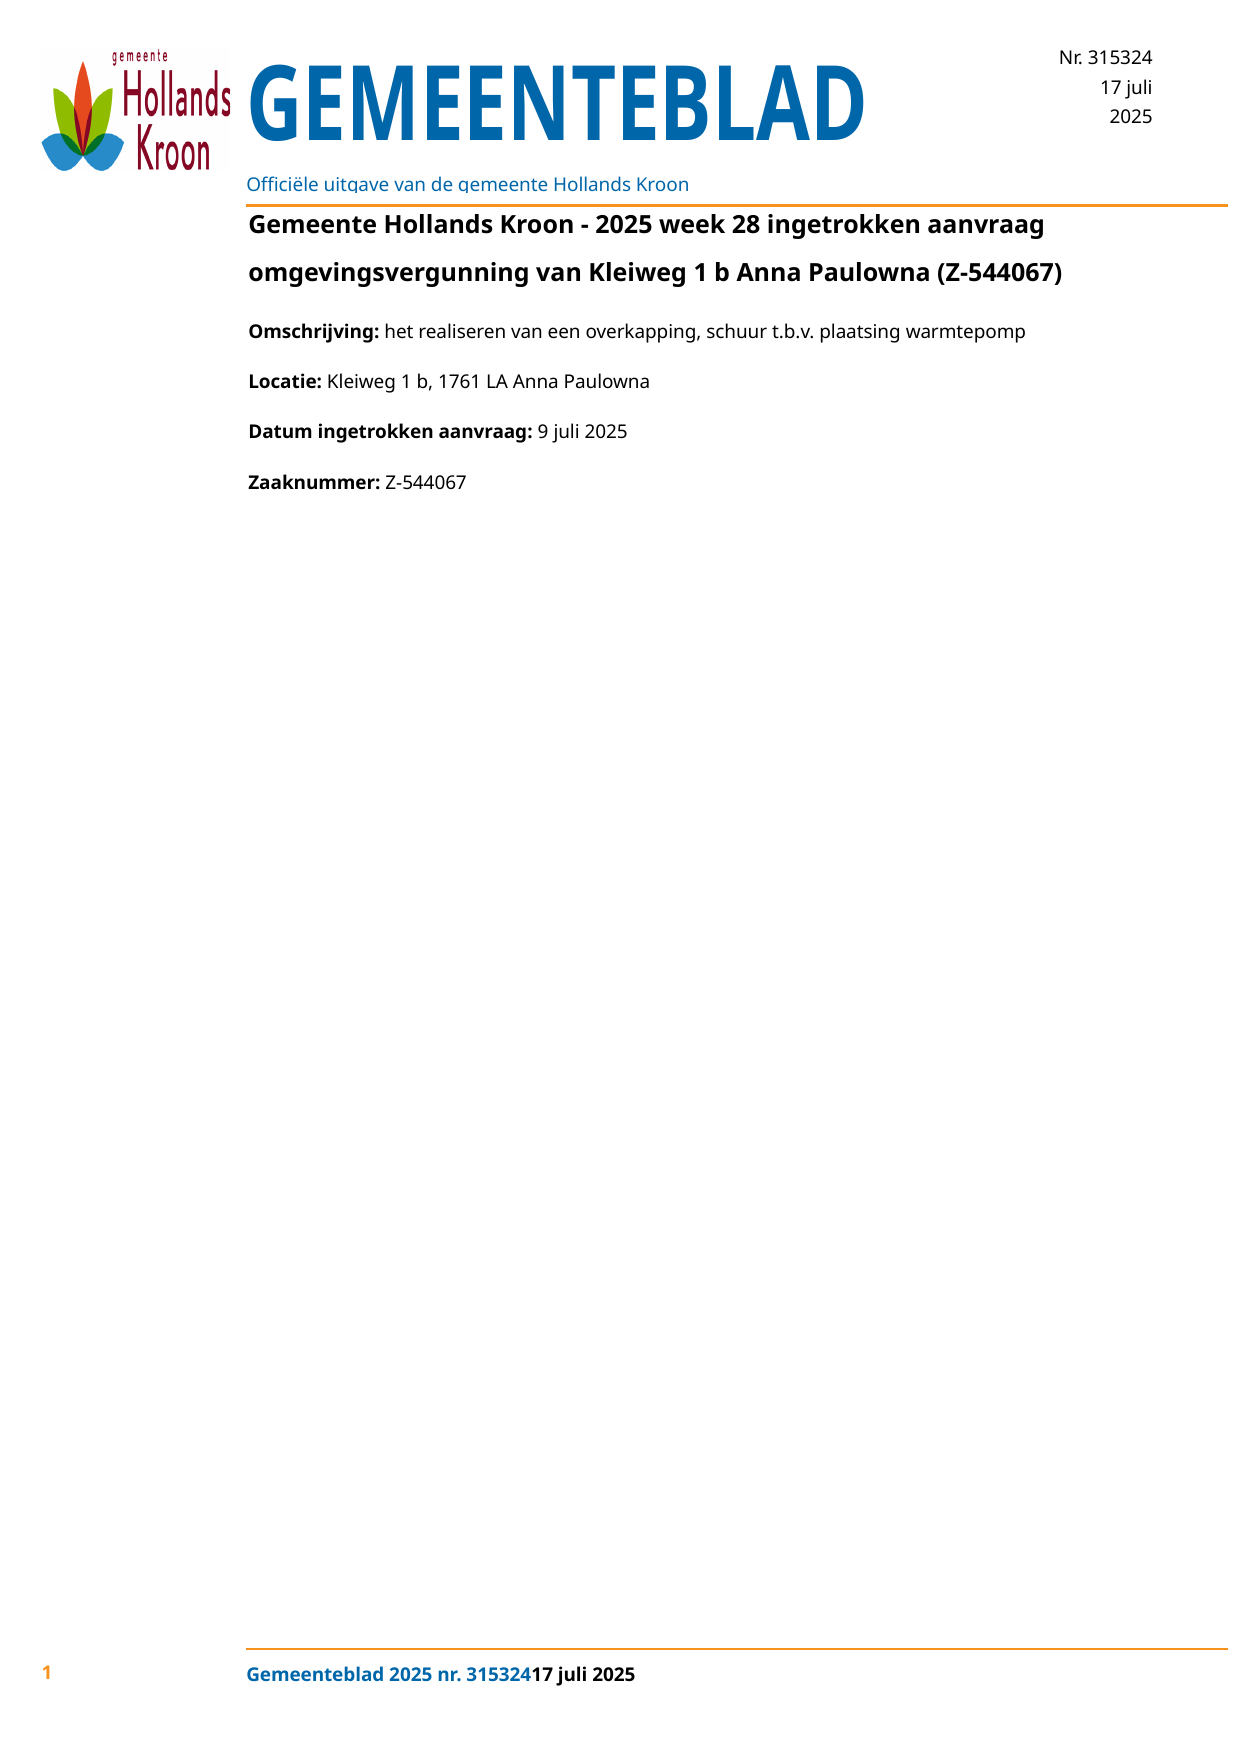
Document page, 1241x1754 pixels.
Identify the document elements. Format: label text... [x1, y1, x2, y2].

text Gemeente Hollands Kroon - 2025 week 28 ingetrokken aanvraag omgevingsvergunning van Kleiweg 1 b Anna Paulowna (Z-544067) [248, 207, 1152, 288]
text Locatie: Kleiweg 1 b, 1761 LA Anna Paulowna [248, 368, 1152, 394]
picture [41, 47, 231, 172]
text Zaaknummer: Z-544067 [248, 469, 1152, 495]
text Datum ingetrokken aanvraag: 9 juli 2025 [248, 419, 1152, 444]
text Omschrijving: het realiseren van een overkapping, schuur t.b.v. plaatsing warmtepomp [248, 318, 1152, 344]
